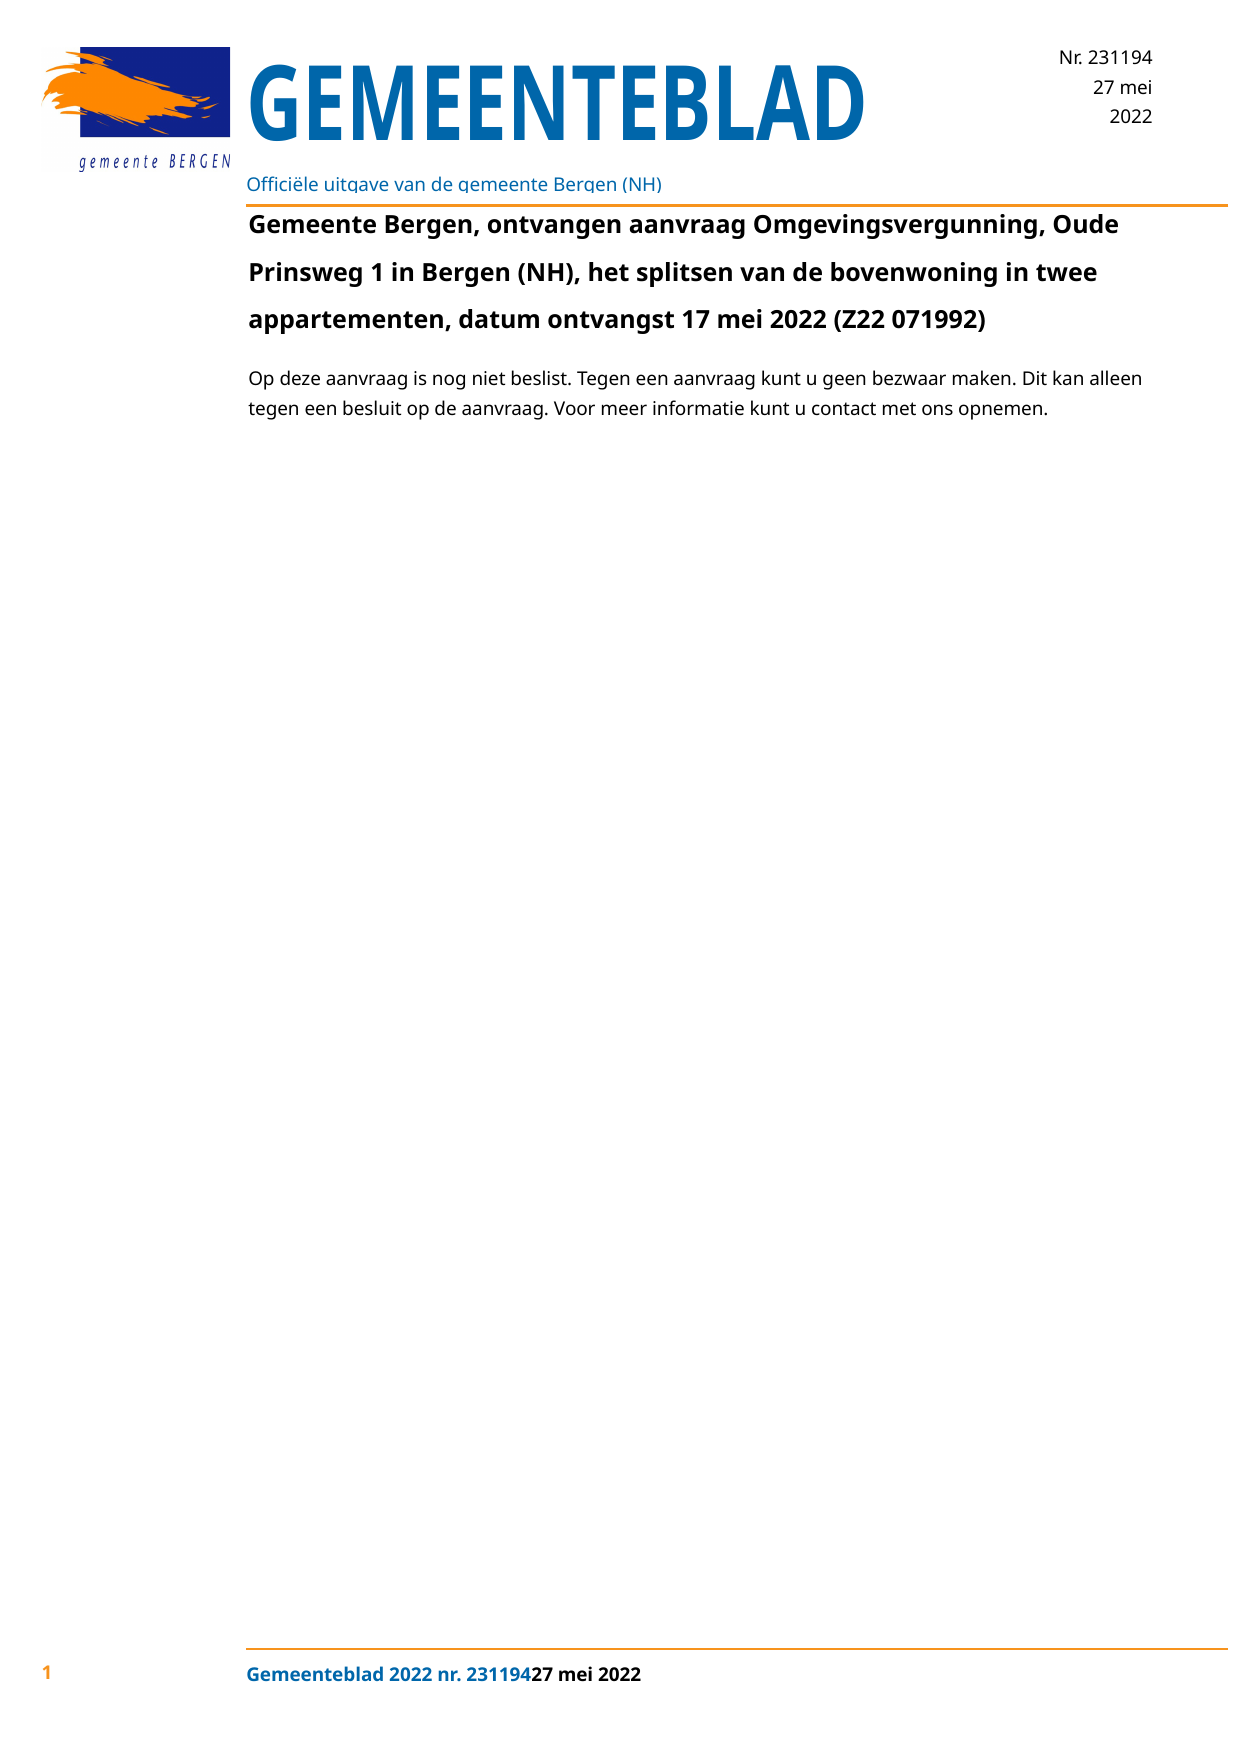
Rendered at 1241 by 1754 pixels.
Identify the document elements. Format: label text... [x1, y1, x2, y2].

text Gemeente Bergen, ontvangen aanvraag Omgevingsvergunning, Oude Prinsweg 1 in Bergen (NH), het splitsen van de bovenwoning in twee appartementen, datum ontvangst 17 mei 2022 (Z22 071992) [248, 207, 1152, 336]
picture [41, 47, 231, 172]
text Op deze aanvraag is nog niet beslist. Tegen een aanvraag kunt u geen bezwaar maken. Dit kan alleen tegen een besluit op de aanvraag. Voor meer informatie kunt u contact met ons opnemen. [248, 366, 1152, 421]
